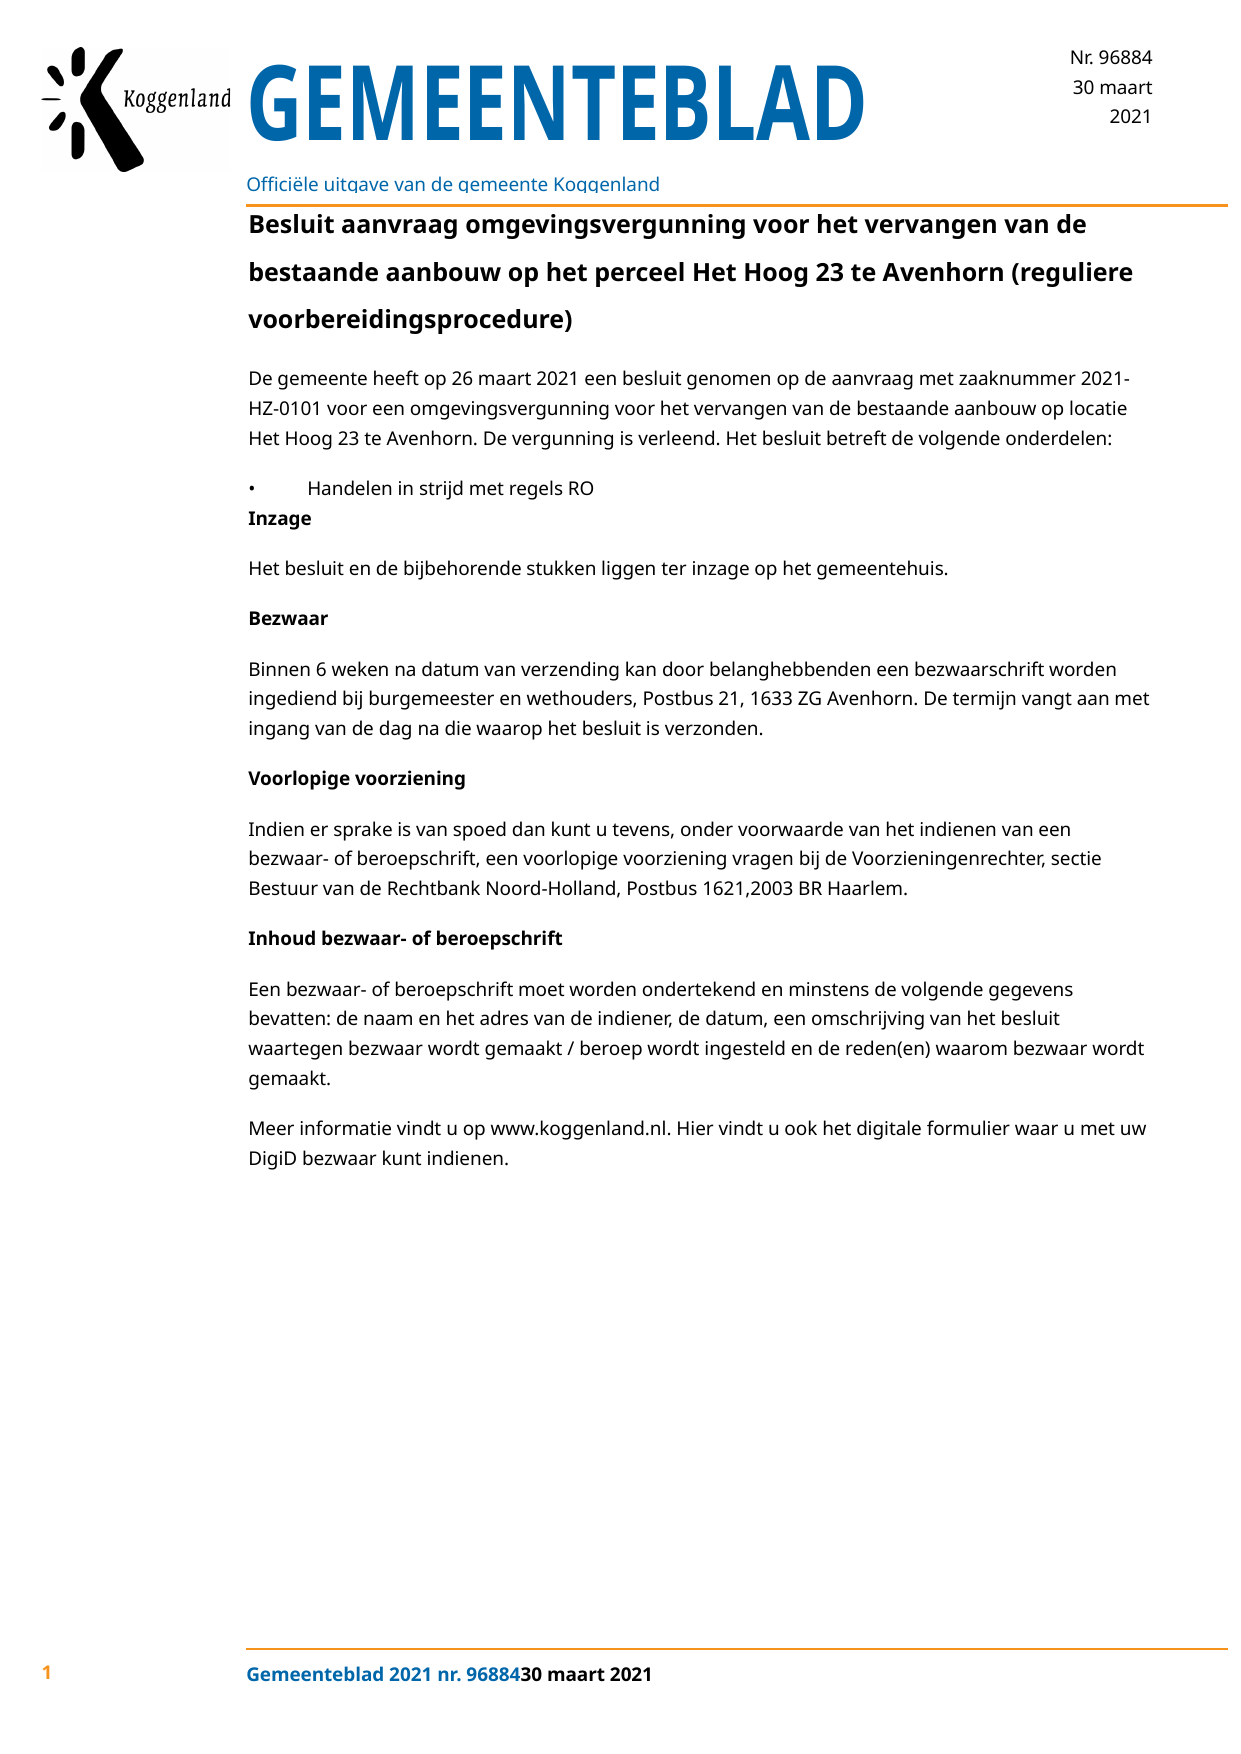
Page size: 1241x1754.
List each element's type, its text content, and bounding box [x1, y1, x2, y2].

text Binnen 6 weken na datum van verzending kan door belanghebbenden een bezwaarschrift worden ingediend bij burgemeester en wethouders, Postbus 21, 1633 ZG Avenhorn. De termijn vangt aan met ingang van de dag na die waarop het besluit is verzonden. [248, 656, 1152, 741]
text De gemeente heeft op 26 maart 2021 een besluit genomen op de aanvraag met zaaknummer 2021-HZ-0101 voor een omgevingsvergunning voor het vervangen van de bestaande aanbouw op locatie Het Hoog 23 te Avenhorn. De vergunning is verleend. Het besluit betreft de volgende onderdelen: [248, 366, 1152, 450]
text Besluit aanvraag omgevingsvergunning voor het vervangen van de bestaande aanbouw op het perceel Het Hoog 23 te Avenhorn (reguliere voorbereidingsprocedure) [248, 207, 1152, 336]
text Bezwaar [248, 606, 1152, 631]
text Een bezwaar- of beroepschrift moet worden ondertekend en minstens de volgende gegevens bevatten: de naam en het adres van de indiener, de datum, een omschrijving van het besluit waartegen bezwaar wordt gemaakt / beroep wordt ingesteld en de reden(en) waarom bezwaar wordt gemaakt. [248, 976, 1152, 1090]
text Inzage [248, 505, 1152, 530]
text Het besluit en de bijbehorende stukken liggen ter inzage op het gemeentehuis. [248, 555, 1152, 581]
picture [41, 47, 231, 172]
list Handelen in strijd met regels RO [248, 475, 1152, 501]
text Indien er sprake is van spoed dan kunt u tevens, onder voorwaarde van het indienen van een bezwaar- of beroepschrift, een voorlopige voorziening vragen bij de Voorzieningenrechter, sectie Bestuur van de Rechtbank Noord-Holland, Postbus 1621,2003 BR Haarlem. [248, 816, 1152, 901]
text Inhoud bezwaar- of beroepschrift [248, 926, 1152, 951]
text Meer informatie vindt u op www.koggenland.nl. Hier vindt u ook het digitale formulier waar u met uw DigiD bezwaar kunt indienen. [248, 1115, 1152, 1170]
text Voorlopige voorziening [248, 766, 1152, 791]
